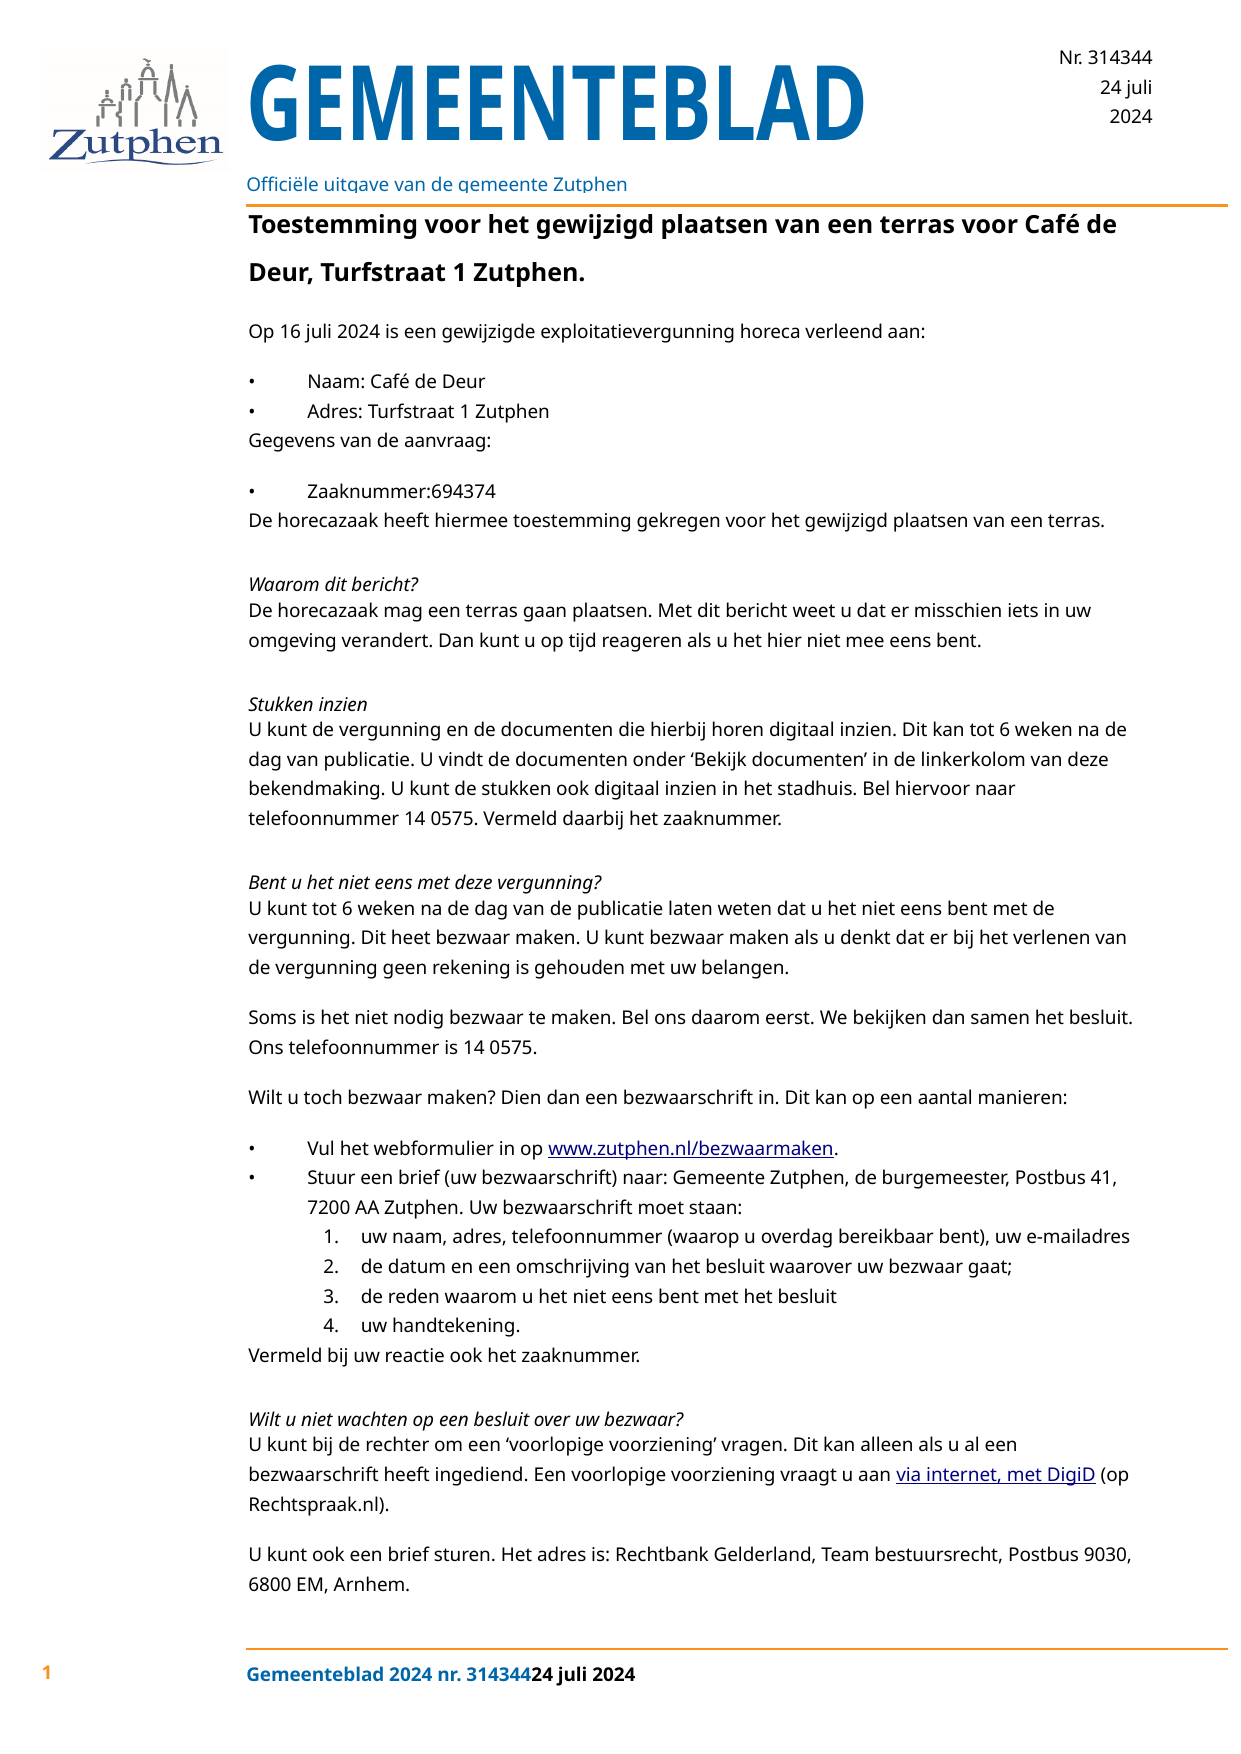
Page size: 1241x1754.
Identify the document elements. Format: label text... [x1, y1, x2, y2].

text Wilt u toch bezwaar maken? Dien dan een bezwaarschrift in. Dit kan op een aantal manieren: [248, 1084, 1152, 1110]
list Adres: Turfstraat 1 Zutphen [248, 398, 1152, 424]
text De horecazaak mag een terras gaan plaatsen. Met dit bericht weet u dat er misschien iets in uw omgeving verandert. Dan kunt u op tijd reageren als u het hier niet mee eens bent. [248, 597, 1152, 652]
list Naam: Café de Deur [248, 368, 1152, 394]
list de reden waarom u het niet eens bent met het besluit [323, 1283, 1152, 1308]
text U kunt tot 6 weken na de dag van de publicatie laten weten dat u het niet eens bent met de vergunning. Dit heet bezwaar maken. U kunt bezwaar maken als u denkt dat er bij het verlenen van de vergunning geen rekening is gehouden met uw belangen. [248, 895, 1152, 980]
text Vermeld bij uw reactie ook het zaaknummer. [248, 1342, 1152, 1368]
list de datum en een omschrijving van het besluit waarover uw bezwaar gaat; [323, 1253, 1152, 1279]
text Soms is het niet nodig bezwaar te maken. Bel ons daarom eerst. We bekijken dan samen het besluit. Ons telefoonnummer is 14 0575. [248, 1004, 1152, 1060]
list Zaaknummer:694374 [248, 478, 1152, 504]
text Gegevens van de aanvraag: [248, 427, 1152, 453]
text Op 16 juli 2024 is een gewijzigde exploitatievergunning horeca verleend aan: [248, 318, 1152, 344]
text U kunt de vergunning en de documenten die hierbij horen digitaal inzien. Dit kan tot 6 weken na de dag van publicatie. U vindt de documenten onder ‘Bekijk documenten’ in de linkerkolom van deze bekendmaking. U kunt de stukken ook digitaal inzien in het stadhuis. Bel hiervoor naar telefoonnummer 14 0575. Vermeld daarbij het zaaknummer. [248, 716, 1152, 831]
picture [41, 47, 231, 172]
text Bent u het niet eens met deze vergunning? [248, 869, 1152, 895]
text U kunt bij de rechter om een ‘voorlopige voorziening’ vragen. Dit kan alleen als u al een bezwaarschrift heeft ingediend. Een voorlopige voorziening vraagt u aan via internet, met DigiD (op Rechtspraak.nl). [248, 1432, 1152, 1517]
list Vul het webformulier in op www.zutphen.nl/bezwaarmaken. [248, 1135, 1152, 1161]
list uw naam, adres, telefoonnummer (waarop u overdag bereikbaar bent), uw e-mailadres [323, 1224, 1152, 1249]
list Stuur een brief (uw bezwaarschrift) naar: Gemeente Zutphen, de burgemeester, Postbus 41, 7200 AA Zutphen. Uw bezwaarschrift moet staan: [248, 1164, 1152, 1220]
text U kunt ook een brief sturen. Het adres is: Rechtbank Gelderland, Team bestuursrecht, Postbus 9030, 6800 EM, Arnhem. [248, 1541, 1152, 1597]
list uw handtekening. [323, 1312, 1152, 1338]
text De horecazaak heeft hiermee toestemming gekregen voor het gewijzigd plaatsen van een terras. [248, 507, 1152, 533]
text Toestemming voor het gewijzigd plaatsen van een terras voor Café de Deur, Turfstraat 1 Zutphen. [248, 207, 1152, 288]
text Wilt u niet wachten op een besluit over uw bezwaar? [248, 1406, 1152, 1432]
text Stukken inzien [248, 691, 1152, 716]
text Waarom dit bericht? [248, 571, 1152, 597]
